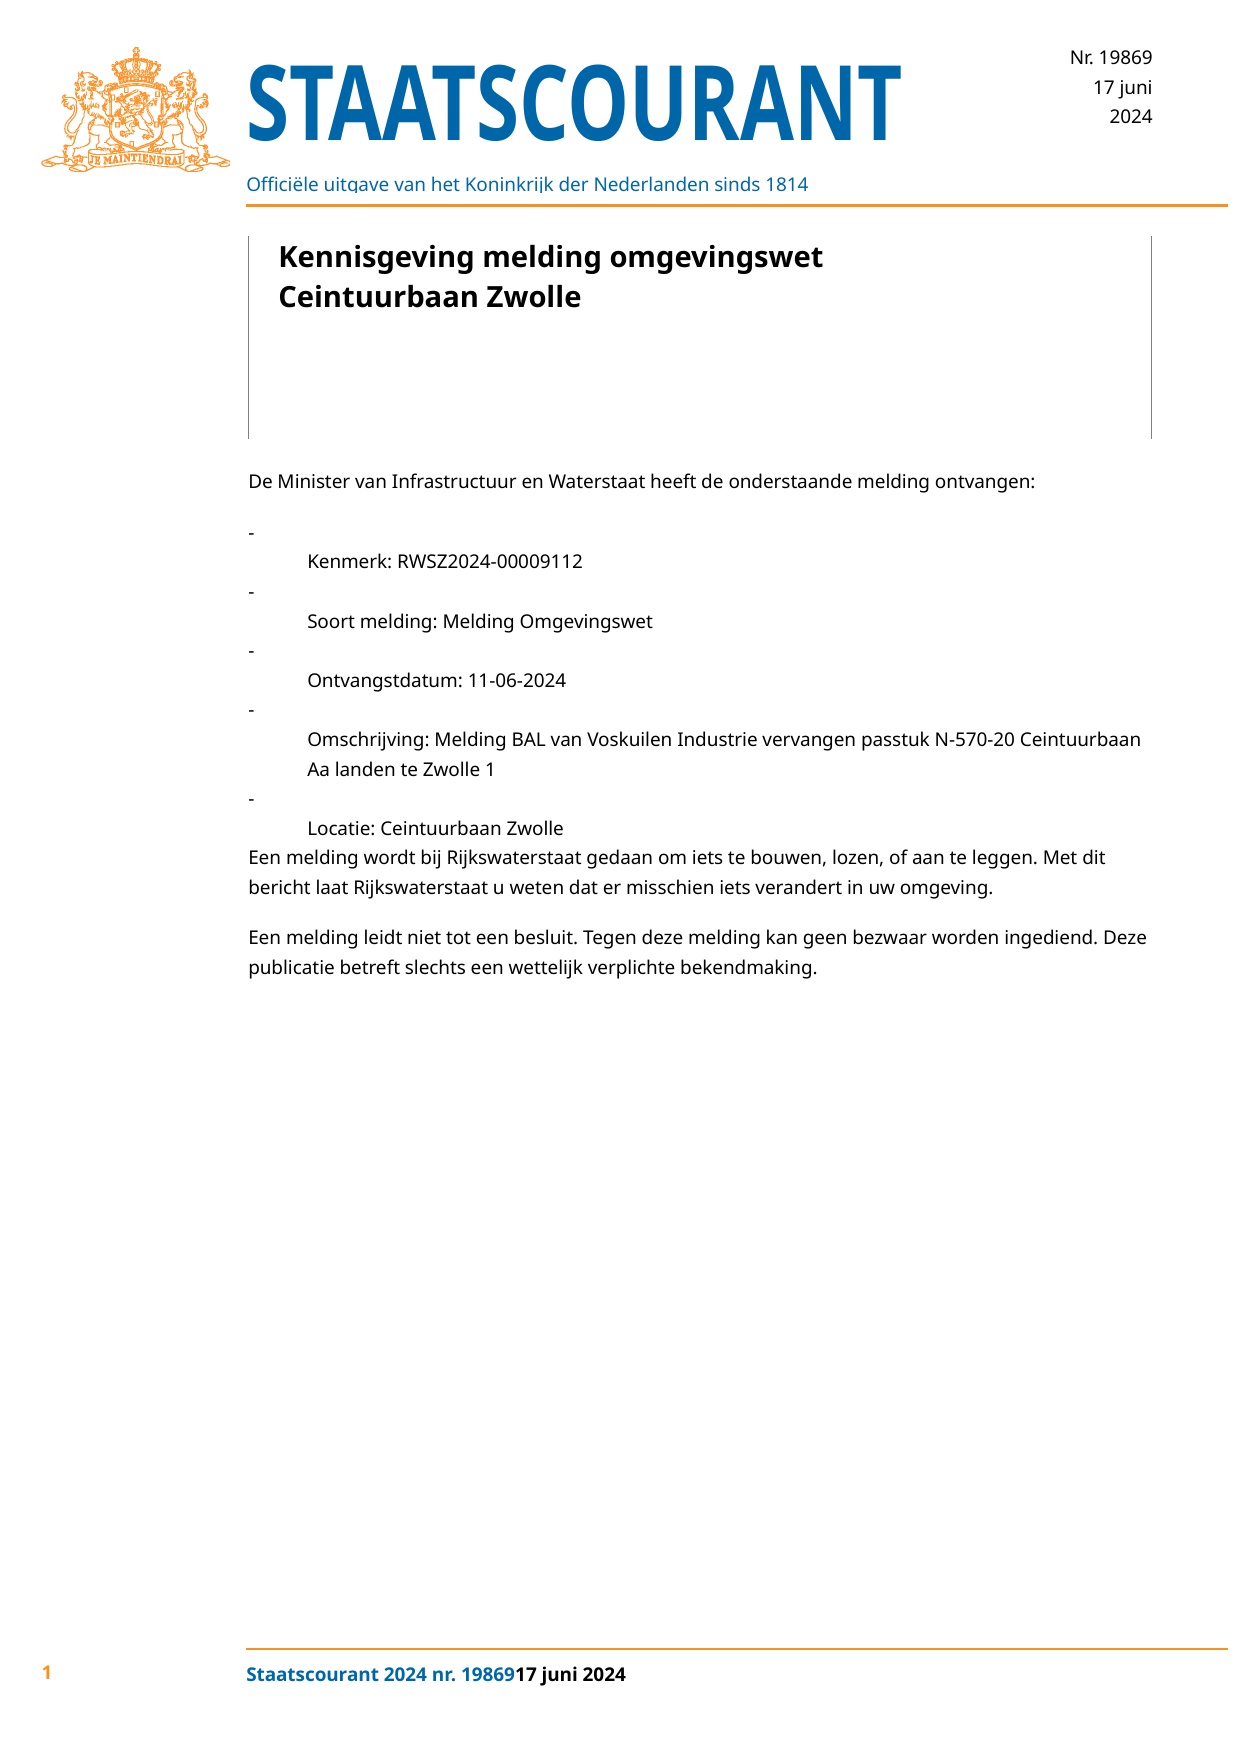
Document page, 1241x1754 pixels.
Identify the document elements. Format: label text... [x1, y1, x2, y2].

list Kenmerk: RWSZ2024-00009112 [248, 549, 1152, 574]
table_header [1090, 236, 1151, 413]
text Een melding leidt niet tot een besluit. Tegen deze melding kan geen bezwaar worden ingediend. Deze publicatie betreft slechts een wettelijk verplichte bekendmaking. [248, 924, 1152, 980]
list Ontvangstdatum: 11-06-2024 [248, 667, 1152, 693]
picture [41, 47, 231, 172]
text Een melding wordt bij Rijkswaterstaat gedaan om iets te bouwen, lozen, of aan te leggen. Met dit bericht laat Rijkswaterstaat u weten dat er misschien iets verandert in uw omgeving. [248, 844, 1152, 900]
picture [912, 236, 1090, 414]
table_header Kennisgeving melding omgevingswet Ceintuurbaan Zwolle [249, 236, 850, 439]
table_header [850, 414, 1151, 439]
list Locatie: Ceintuurbaan Zwolle [248, 815, 1152, 841]
table_header [850, 236, 912, 413]
list Soort melding: Melding Omgevingswet [248, 608, 1152, 633]
list Omschrijving: Melding BAL van Voskuilen Industrie vervangen passtuk N-570-20 Ceintuurbaan Aa landen te Zwolle 1 [248, 726, 1152, 781]
text De Minister van Infrastructuur en Waterstaat heeft de onderstaande melding ontvangen: [248, 469, 1152, 494]
